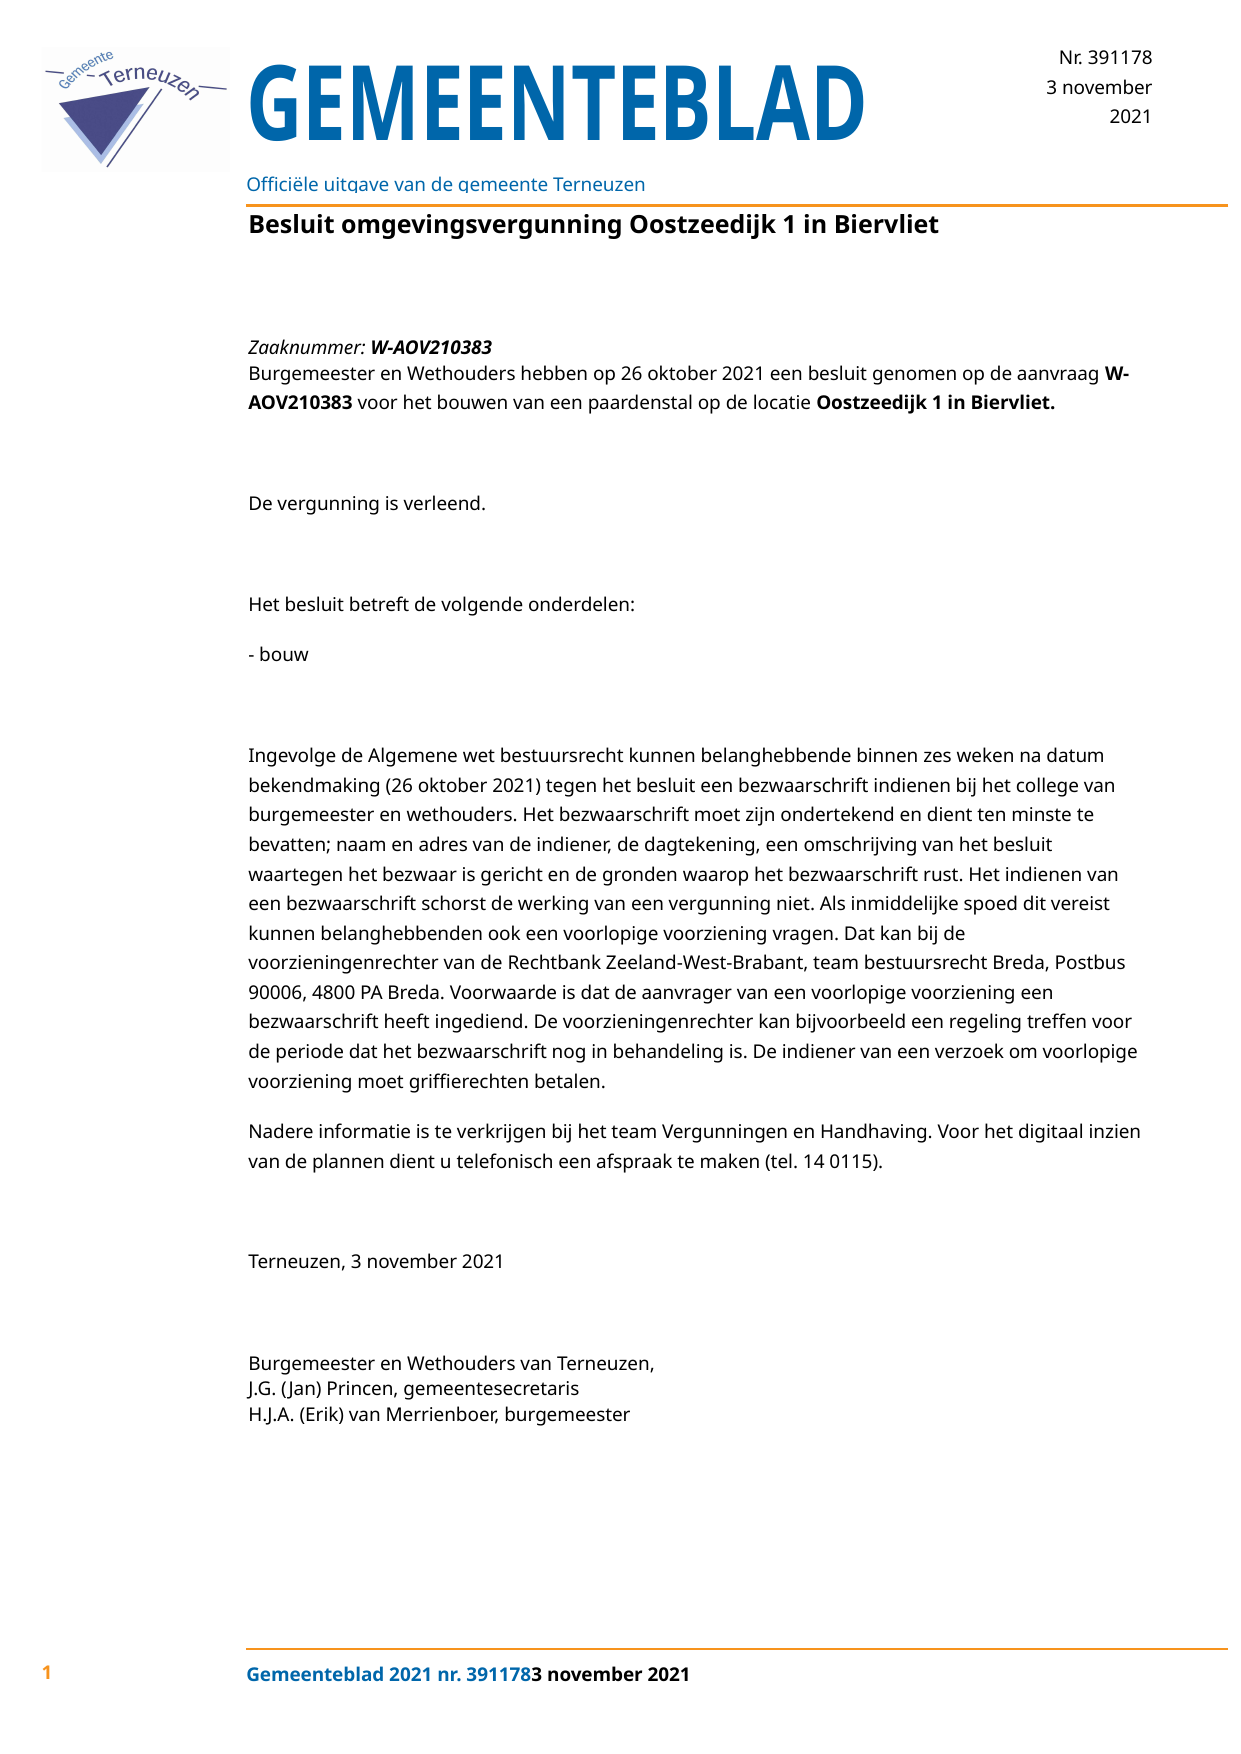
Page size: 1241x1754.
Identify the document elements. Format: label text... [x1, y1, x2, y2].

text Besluit omgevingsvergunning Oostzeedijk 1 in Biervliet [248, 207, 1152, 241]
table_cell [700, 1375, 1152, 1401]
text Burgemeester en Wethouders hebben op 26 oktober 2021 een besluit genomen op de aanvraag W-AOV210383 voor het bouwen van een paardenstal op de locatie Oostzeedijk 1 in Biervliet. [248, 360, 1152, 415]
text - bouw [248, 642, 1152, 667]
table_cell H.J.A. (Erik) van Merrienboer, burgemeester [248, 1401, 1152, 1427]
table_cell [700, 1427, 1152, 1453]
text De vergunning is verleend. [248, 490, 1152, 516]
table_cell [248, 1427, 700, 1453]
text Het besluit betreft de volgende onderdelen: [248, 591, 1152, 617]
text Ingevolge de Algemene wet bestuursrecht kunnen belanghebbende binnen zes weken na datum bekendmaking (26 oktober 2021) tegen het besluit een bezwaarschrift indienen bij het college van burgemeester en wethouders. Het bezwaarschrift moet zijn ondertekend en dient ten minste te bevatten; naam en adres van de indiener, de dagtekening, een omschrijving van het besluit waartegen het bezwaar is gericht en de gronden waarop het bezwaarschrift rust. Het indienen van een bezwaarschrift schorst de werking van een vergunning niet. Als inmiddelijke spoed dit vereist kunnen belanghebbenden ook een voorlopige voorziening vragen. Dat kan bij de voorzieningenrechter van de Rechtbank Zeeland-West-Brabant, team bestuursrecht Breda, Postbus 90006, 4800 PA Breda. Voorwaarde is dat de aanvrager van een voorlopige voorziening een bezwaarschrift heeft ingediend. De voorzieningenrechter kan bijvoorbeeld een regeling treffen voor de periode dat het bezwaarschrift nog in behandeling is. De indiener van een verzoek om voorlopige voorziening moet griffierechten betalen. [248, 742, 1152, 1094]
table_header Burgemeester en Wethouders van Terneuzen, [248, 1350, 1152, 1375]
table_cell J.G. (Jan) Princen, gemeentesecretaris [248, 1375, 700, 1401]
text Terneuzen, 3 november 2021 [248, 1249, 1152, 1274]
text Nadere informatie is te verkrijgen bij het team Vergunningen en Handhaving. Voor het digitaal inzien van de plannen dient u telefonisch een afspraak te maken (tel. 14 0115). [248, 1118, 1152, 1174]
picture [41, 47, 231, 172]
text Zaaknummer: W-AOV210383 [248, 334, 1152, 360]
